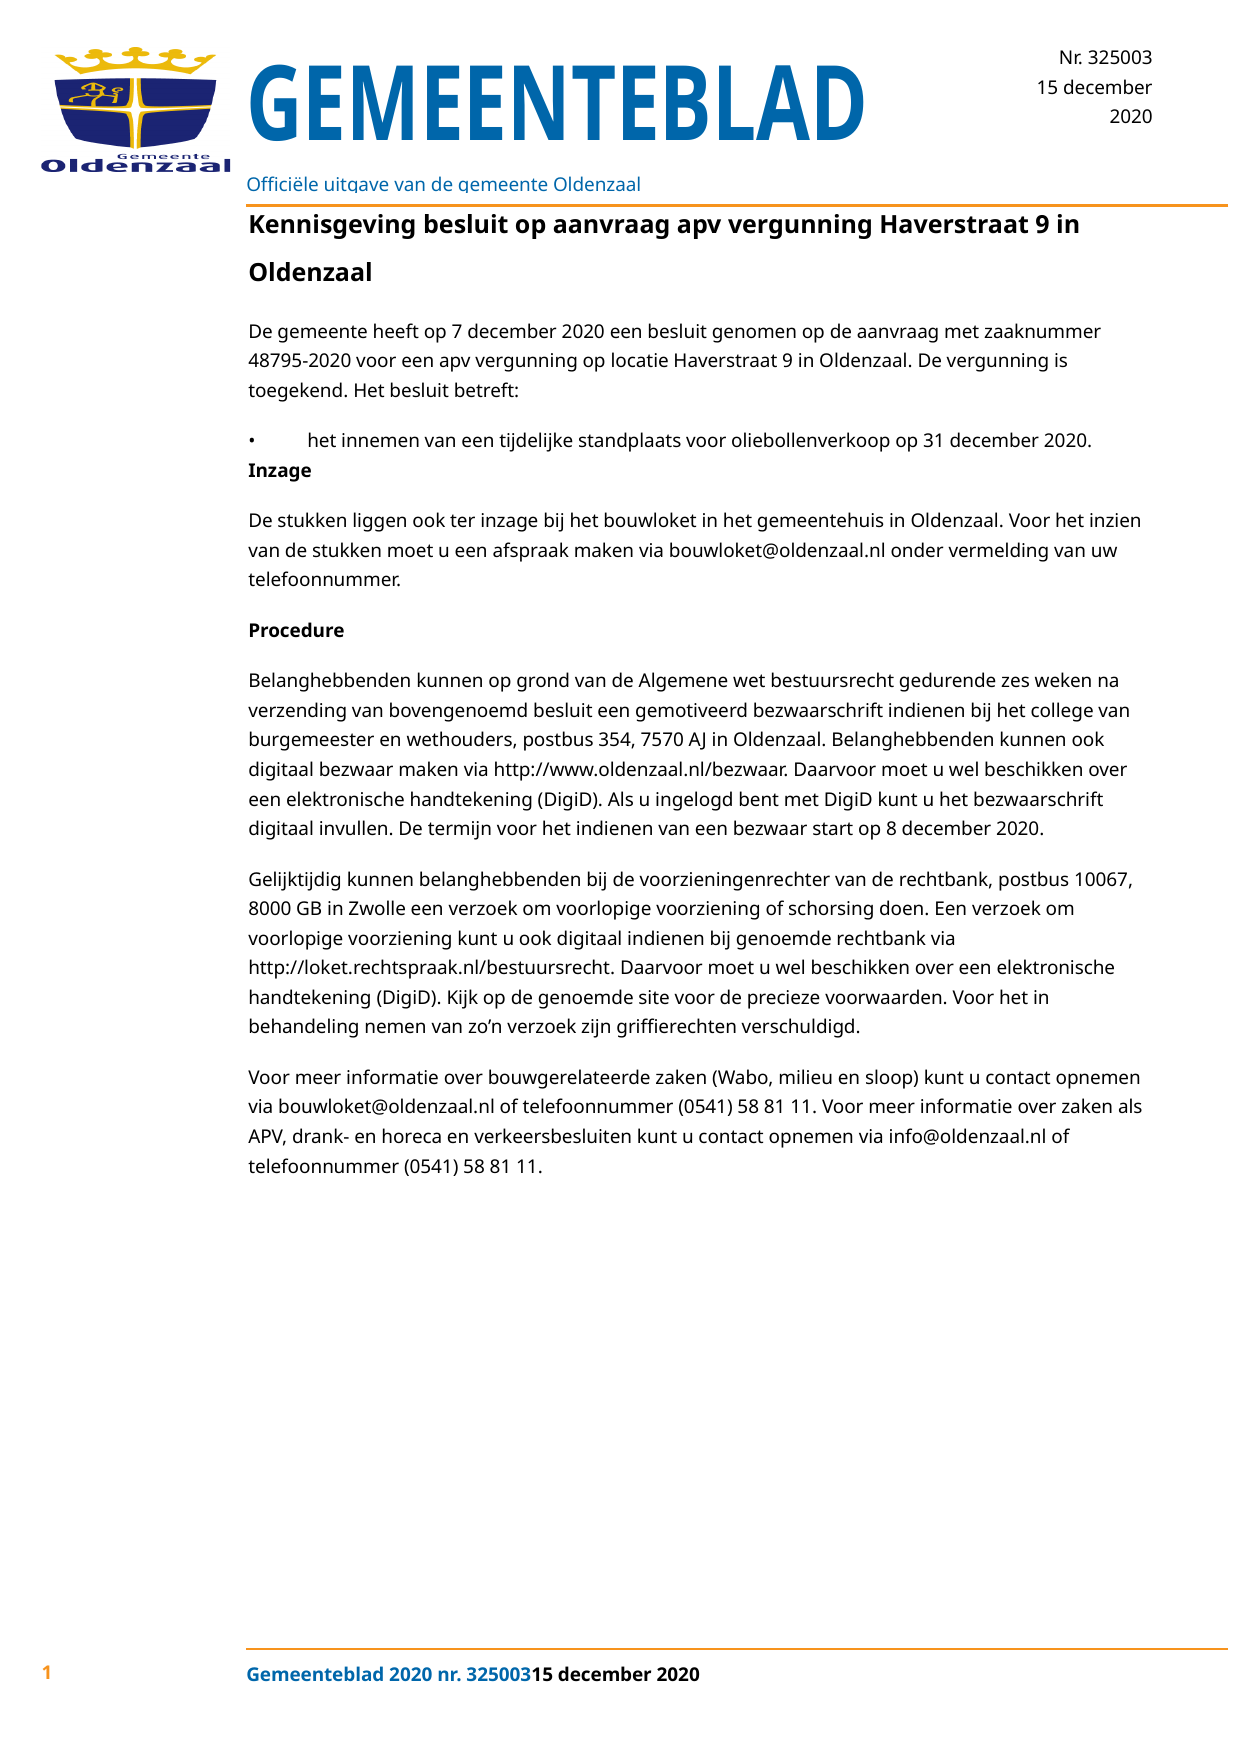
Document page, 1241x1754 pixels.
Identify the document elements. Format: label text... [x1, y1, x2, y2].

text Belanghebbenden kunnen op grond van de Algemene wet bestuursrecht gedurende zes weken na verzending van bovengenoemd besluit een gemotiveerd bezwaarschrift indienen bij het college van burgemeester en wethouders, postbus 354, 7570 AJ in Oldenzaal. Belanghebbenden kunnen ook digitaal bezwaar maken via http://www.oldenzaal.nl/bezwaar. Daarvoor moet u wel beschikken over een elektronische handtekening (DigiD). Als u ingelogd bent met DigiD kunt u het bezwaarschrift digitaal invullen. De termijn voor het indienen van een bezwaar start op 8 december 2020. [248, 667, 1152, 841]
text Procedure [248, 617, 1152, 643]
picture [41, 47, 231, 172]
text Voor meer informatie over bouwgerelateerde zaken (Wabo, milieu en sloop) kunt u contact opnemen via bouwloket@oldenzaal.nl of telefoonnummer (0541) 58 81 11. Voor meer informatie over zaken als APV, drank- en horeca en verkeersbesluiten kunt u contact opnemen via info@oldenzaal.nl of telefoonnummer (0541) 58 81 11. [248, 1064, 1152, 1179]
text De stukken liggen ook ter inzage bij het bouwloket in het gemeentehuis in Oldenzaal. Voor het inzien van de stukken moet u een afspraak maken via bouwloket@oldenzaal.nl onder vermelding van uw telefoonnummer. [248, 507, 1152, 592]
text De gemeente heeft op 7 december 2020 een besluit genomen op de aanvraag met zaaknummer 48795-2020 voor een apv vergunning op locatie Haverstraat 9 in Oldenzaal. De vergunning is toegekend. Het besluit betreft: [248, 318, 1152, 403]
list het innemen van een tijdelijke standplaats voor oliebollenverkoop op 31 december 2020. [248, 427, 1152, 453]
text Kennisgeving besluit op aanvraag apv vergunning Haverstraat 9 in Oldenzaal [248, 207, 1152, 288]
text Inzage [248, 457, 1152, 483]
text Gelijktijdig kunnen belanghebbenden bij de voorzieningenrechter van de rechtbank, postbus 10067, 8000 GB in Zwolle een verzoek om voorlopige voorziening of schorsing doen. Een verzoek om voorlopige voorziening kunt u ook digitaal indienen bij genoemde rechtbank via http://loket.rechtspraak.nl/bestuursrecht. Daarvoor moet u wel beschikken over een elektronische handtekening (DigiD). Kijk op de genoemde site voor de precieze voorwaarden. Voor het in behandeling nemen van zo’n verzoek zijn griffierechten verschuldigd. [248, 866, 1152, 1039]
